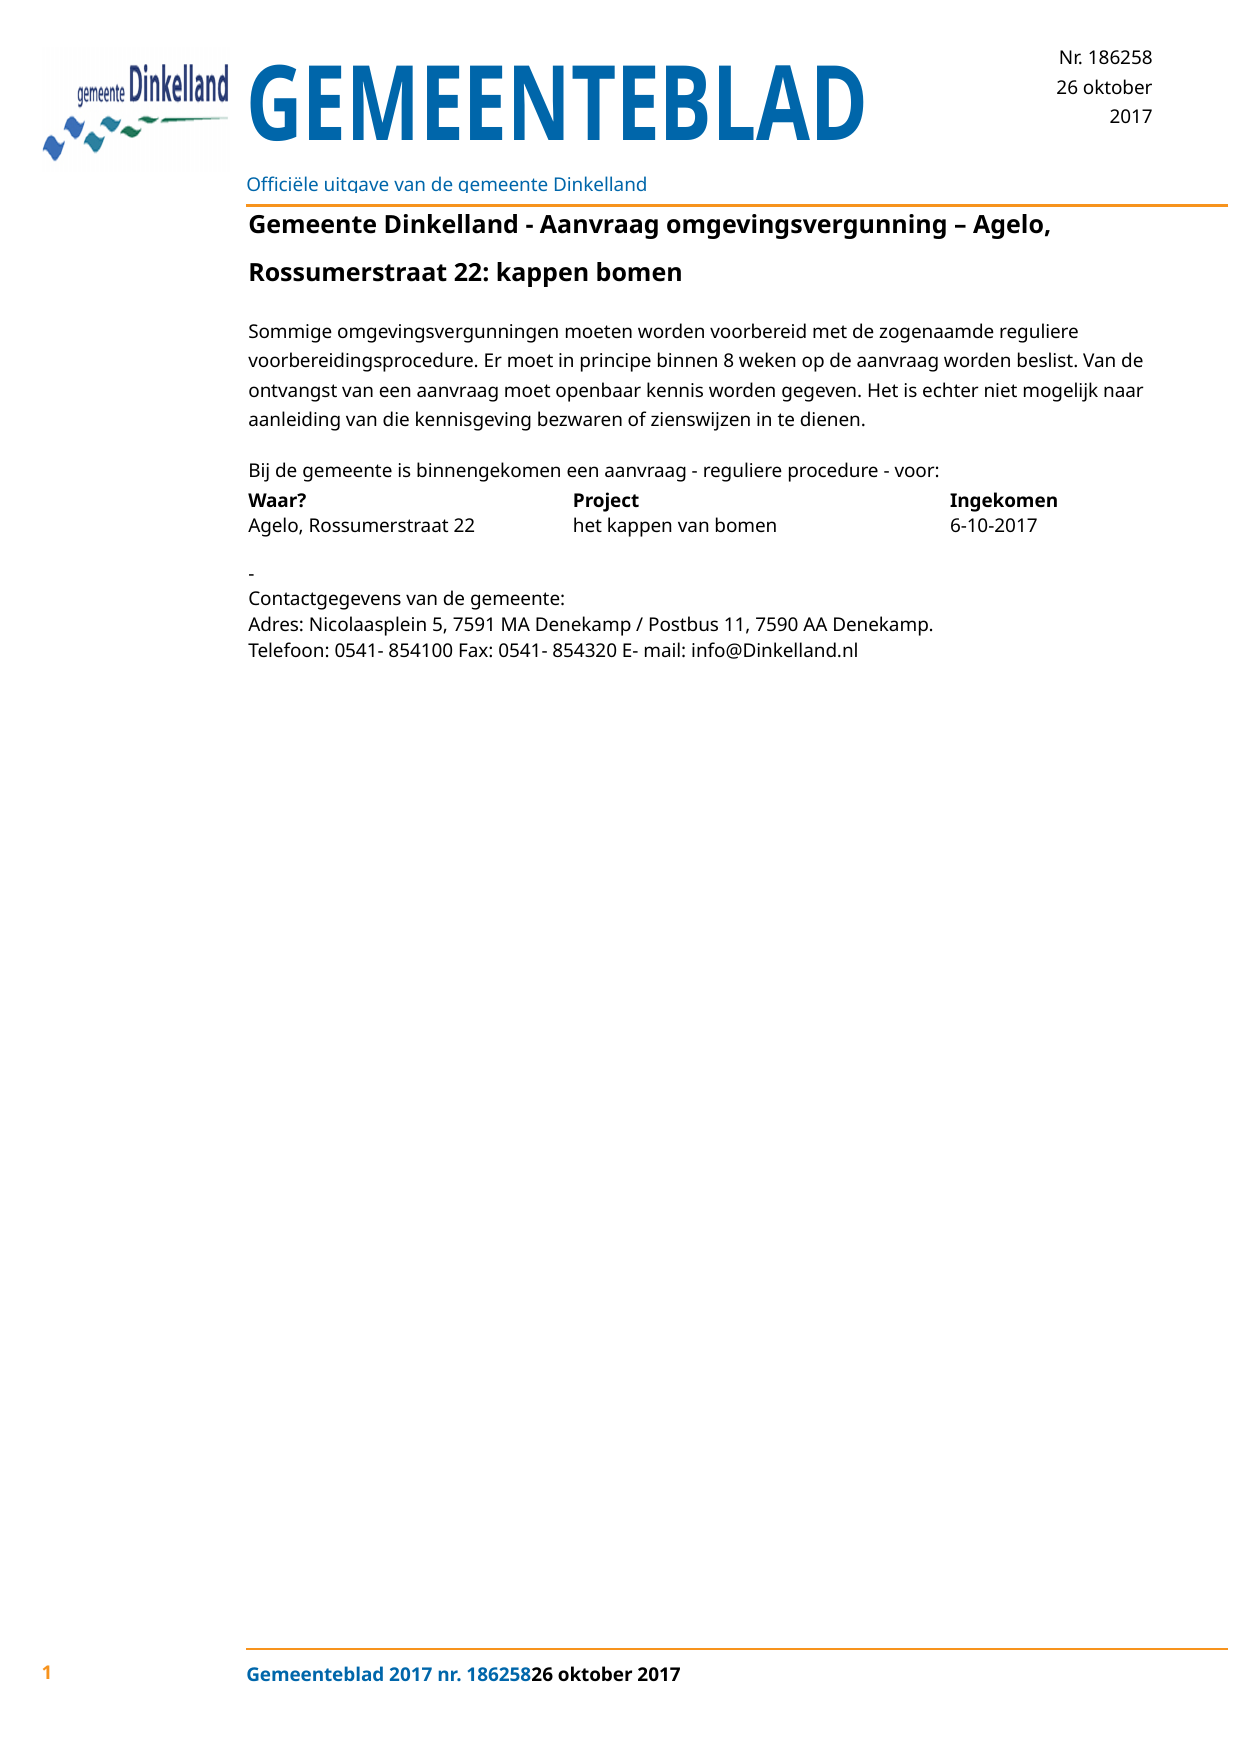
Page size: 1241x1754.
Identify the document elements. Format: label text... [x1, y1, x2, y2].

text Bij de gemeente is binnengekomen een aanvraag - reguliere procedure - voor: [248, 457, 1152, 483]
table_header Waar? [248, 487, 573, 512]
text Sommige omgevingsvergunningen moeten worden voorbereid met de zogenaamde reguliere voorbereidingsprocedure. Er moet in principe binnen 8 weken op de aanvraag worden beslist. Van de ontvangst van een aanvraag moet openbaar kennis worden gegeven. Het is echter niet mogelijk naar aanleiding van die kennisgeving bezwaren of zienswijzen in te dienen. [248, 318, 1152, 432]
table_cell Agelo, Rossumerstraat 22 [248, 513, 573, 538]
table_cell het kappen van bomen [573, 513, 950, 538]
table_cell 6-10-2017 [950, 513, 1152, 538]
text Gemeente Dinkelland - Aanvraag omgevingsvergunning – Agelo, Rossumerstraat 22: kappen bomen [248, 207, 1152, 288]
table_header Ingekomen [950, 487, 1152, 512]
text Telefoon: 0541- 854100 Fax: 0541- 854320 E- mail: info@Dinkelland.nl [248, 637, 1152, 663]
table_header Project [573, 487, 950, 512]
text Adres: Nicolaasplein 5, 7591 MA Denekamp / Postbus 11, 7590 AA Denekamp. [248, 611, 1152, 637]
picture [41, 47, 231, 172]
text Contactgegevens van de gemeente: [248, 585, 1152, 611]
text - [248, 560, 1152, 585]
